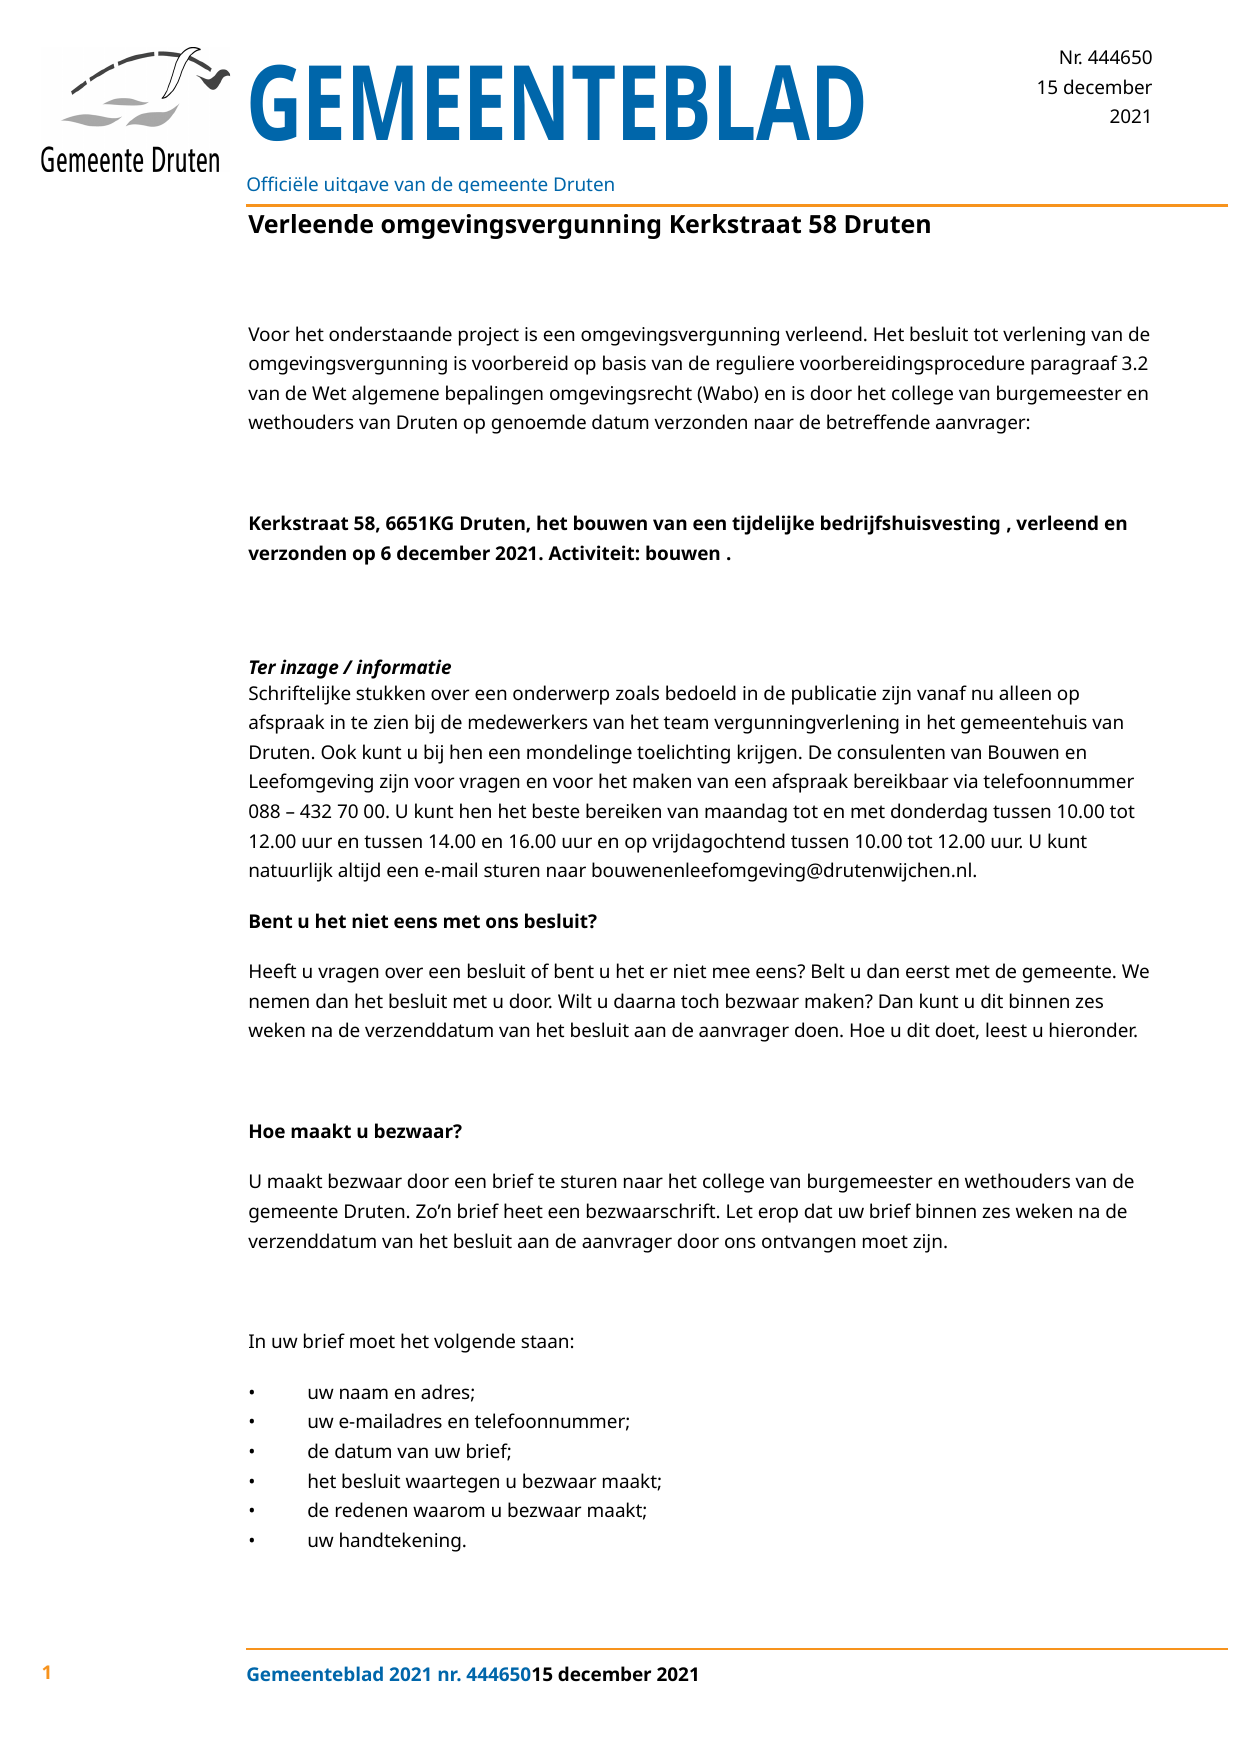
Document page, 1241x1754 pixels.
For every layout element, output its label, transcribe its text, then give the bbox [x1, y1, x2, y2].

list uw handtekening. [248, 1527, 1152, 1553]
text Schriftelijke stukken over een onderwerp zoals bedoeld in de publicatie zijn vanaf nu alleen op afspraak in te zien bij de medewerkers van het team vergunningverlening in het gemeentehuis van Druten. Ook kunt u bij hen een mondelinge toelichting krijgen. De consulenten van Bouwen en Leefomgeving zijn voor vragen en voor het maken van een afspraak bereikbaar via telefoonnummer 088 – 432 70 00. U kunt hen het beste bereiken van maandag tot en met donderdag tussen 10.00 tot 12.00 uur en tussen 14.00 en 16.00 uur en op vrijdagochtend tussen 10.00 tot 12.00 uur. U kunt natuurlijk altijd een e-mail sturen naar bouwenenleefomgeving@drutenwijchen.nl. [248, 680, 1152, 883]
text Verleende omgevingsvergunning Kerkstraat 58 Druten [248, 207, 1152, 241]
list de redenen waarom u bezwaar maakt; [248, 1497, 1152, 1523]
text Ter inzage / informatie [248, 654, 1152, 680]
text In uw brief moet het volgende staan: [248, 1329, 1152, 1354]
list de datum van uw brief; [248, 1438, 1152, 1464]
text Voor het onderstaande project is een omgevingsvergunning verleend. Het besluit tot verlening van de omgevingsvergunning is voorbereid op basis van de reguliere voorbereidingsprocedure paragraaf 3.2 van de Wet algemene bepalingen omgevingsrecht (Wabo) en is door het college van burgemeester en wethouders van Druten op genoemde datum verzonden naar de betreffende aanvrager: [248, 321, 1152, 435]
text Heeft u vragen over een besluit of bent u het er niet mee eens? Belt u dan eerst met de gemeente. We nemen dan het besluit met u door. Wilt u daarna toch bezwaar maken? Dan kunt u dit binnen zes weken na de verzenddatum van het besluit aan de aanvrager doen. Hoe u dit doet, leest u hieronder. [248, 958, 1152, 1043]
text Hoe maakt u bezwaar? [248, 1118, 1152, 1144]
list uw e-mailadres en telefoonnummer; [248, 1409, 1152, 1434]
text U maakt bezwaar door een brief te sturen naar het college van burgemeester en wethouders van de gemeente Druten. Zo’n brief heet een bezwaarschrift. Let erop dat uw brief binnen zes weken na de verzenddatum van het besluit aan de aanvrager door ons ontvangen moet zijn. [248, 1169, 1152, 1254]
text Bent u het niet eens met ons besluit? [248, 908, 1152, 934]
text Kerkstraat 58, 6651KG Druten, het bouwen van een tijdelijke bedrijfshuisvesting , verleend en verzonden op 6 december 2021. Activiteit: bouwen . [248, 510, 1152, 566]
picture [41, 47, 231, 172]
list uw naam en adres; [248, 1379, 1152, 1405]
list het besluit waartegen u bezwaar maakt; [248, 1468, 1152, 1494]
